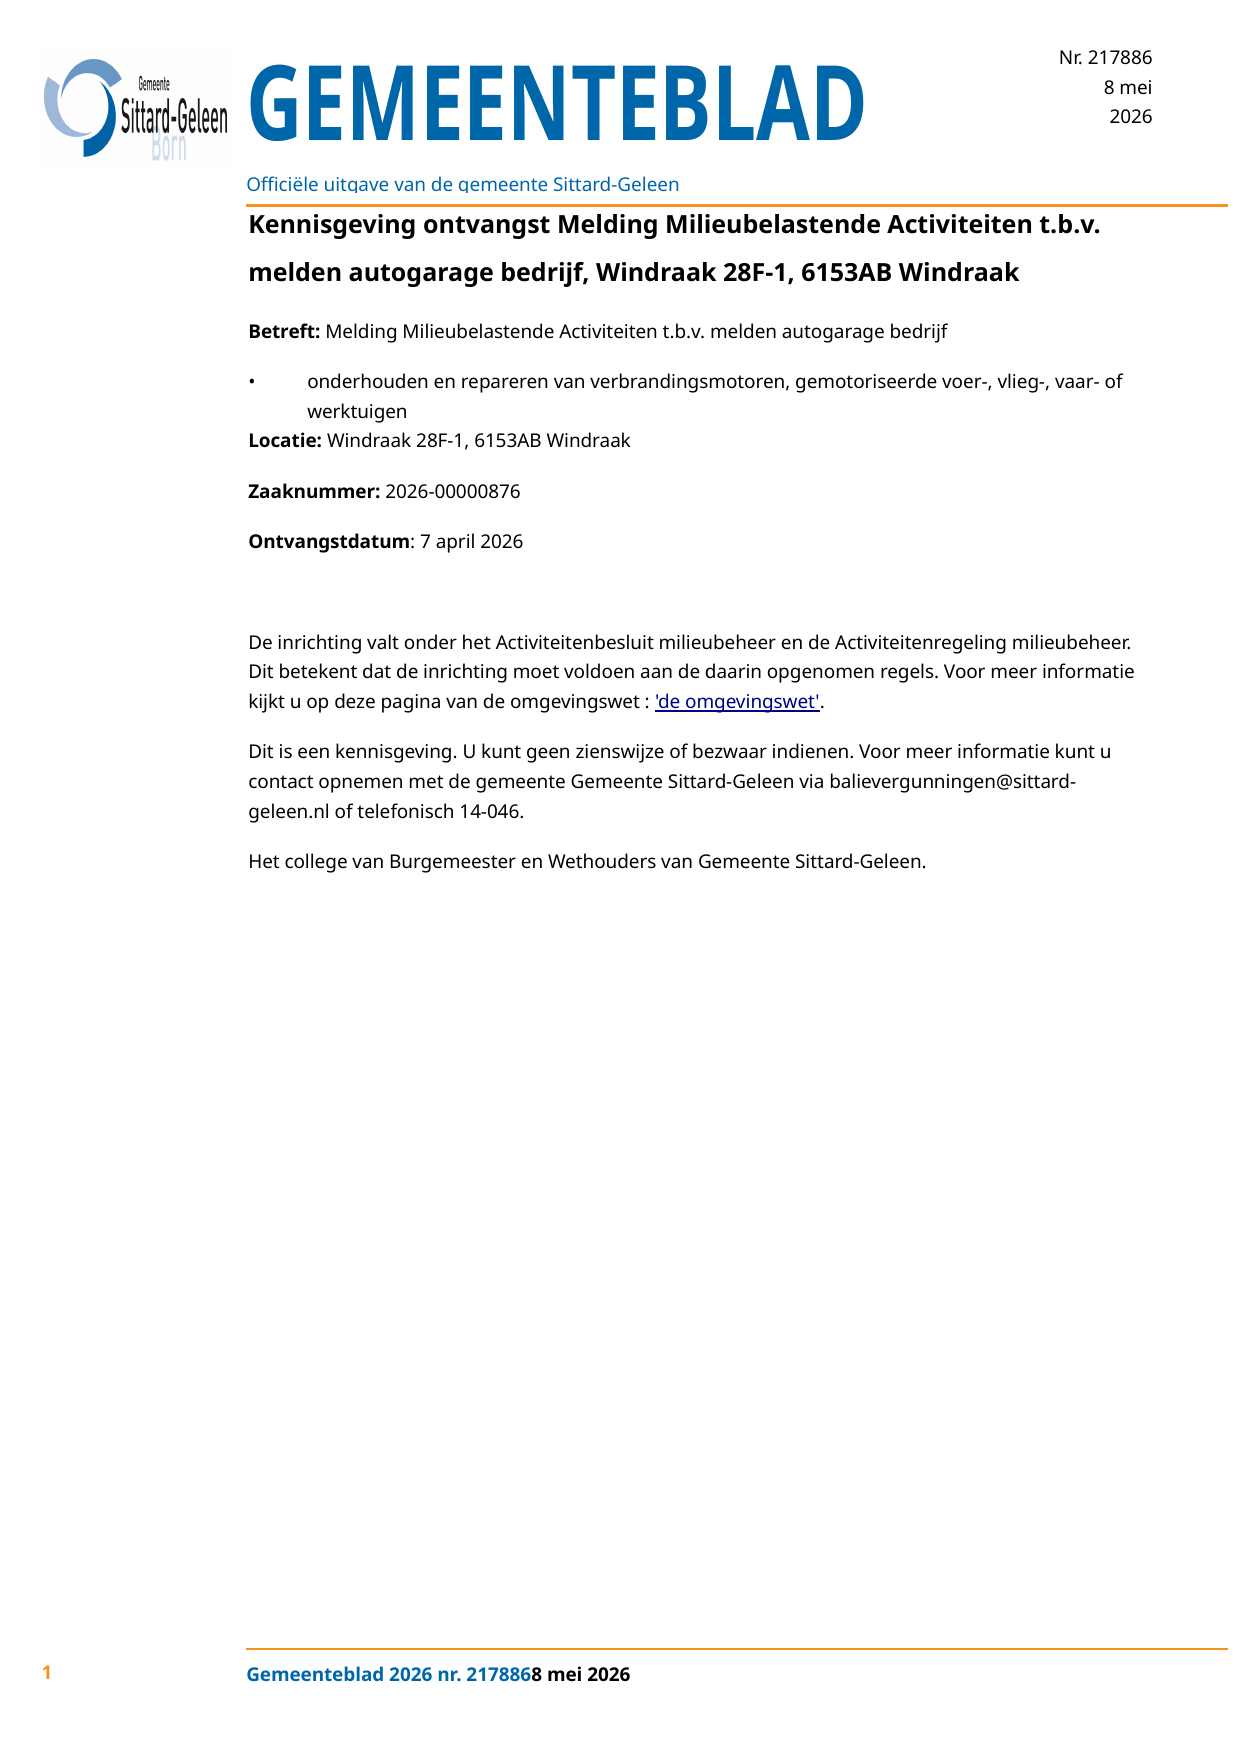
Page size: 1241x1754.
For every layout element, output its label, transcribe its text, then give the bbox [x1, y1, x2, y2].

text Dit is een kennisgeving. U kunt geen zienswijze of bezwaar indienen. Voor meer informatie kunt u contact opnemen met de gemeente Gemeente Sittard-Geleen via balievergunningen@sittard-geleen.nl of telefonisch 14-046. [248, 739, 1152, 824]
picture [41, 47, 231, 172]
text Ontvangstdatum: 7 april 2026 [248, 528, 1152, 554]
text De inrichting valt onder het Activiteitenbesluit milieubeheer en de Activiteitenregeling milieubeheer. Dit betekent dat de inrichting moet voldoen aan de daarin opgenomen regels. Voor meer informatie kijkt u op deze pagina van de omgevingswet : 'de omgevingswet'. [248, 629, 1152, 714]
text Kennisgeving ontvangst Melding Milieubelastende Activiteiten t.b.v. melden autogarage bedrijf, Windraak 28F-1, 6153AB Windraak [248, 207, 1152, 288]
text Locatie: Windraak 28F-1, 6153AB Windraak [248, 427, 1152, 453]
text Betreft: Melding Milieubelastende Activiteiten t.b.v. melden autogarage bedrijf [248, 318, 1152, 344]
text Zaaknummer: 2026-00000876 [248, 478, 1152, 504]
list onderhouden en repareren van verbrandingsmotoren, gemotoriseerde voer-, vlieg-, vaar- of werktuigen [248, 368, 1152, 424]
text Het college van Burgemeester en Wethouders van Gemeente Sittard-Geleen. [248, 848, 1152, 874]
